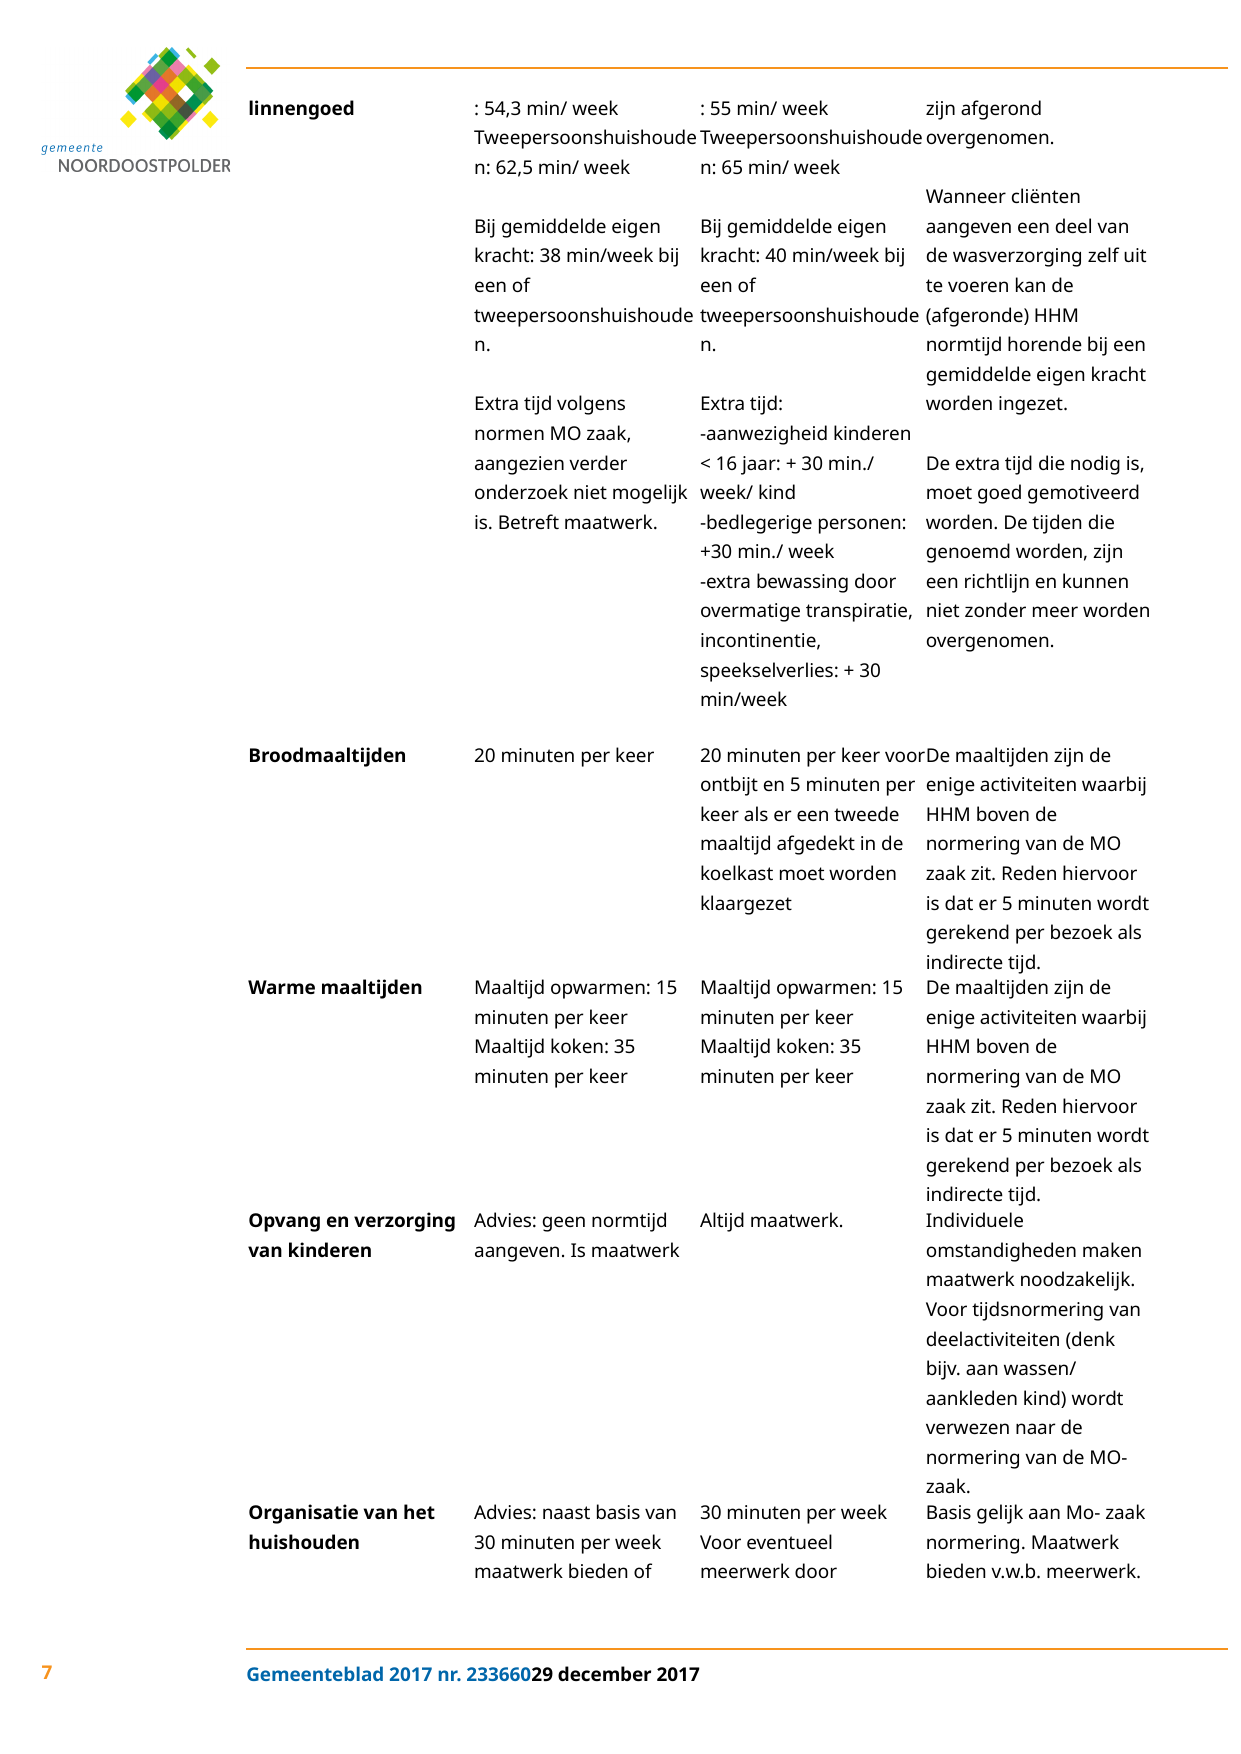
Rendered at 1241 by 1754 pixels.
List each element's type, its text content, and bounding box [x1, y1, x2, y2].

table_cell Altijd maatwerk. [700, 1208, 926, 1499]
table_cell De maaltijden zijn de enige activiteiten waarbij HHM boven de normering van de MO zaak zit. Reden hiervoor is dat er 5 minuten wordt gerekend per bezoek als indirecte tijd. [926, 975, 1152, 1207]
table_cell Advies: geen normtijd aangeven. Is maatwerk [474, 1208, 700, 1499]
table_cell Advies: naast basis van 30 minuten per week maatwerk bieden of [474, 1499, 700, 1584]
table_cell zijn afgerond overgenomen. Wanneer cliënten aangeven een deel van de wasverzorging zelf uit te voeren kan de (afgeronde) HHM normtijd horende bij een gemiddelde eigen kracht worden ingezet. De extra tijd die nodig is, moet goed gemotiveerd worden. De tijden die genoemd worden, zijn een richtlijn en kunnen niet zonder meer worden overgenomen. [926, 95, 1152, 742]
table_cell Opvang en verzorging van kinderen [248, 1208, 474, 1499]
table_cell Organisatie van het huishouden [248, 1499, 474, 1584]
table_cell Broodmaaltijden [248, 742, 474, 974]
picture [41, 47, 231, 172]
table_cell Maaltijd opwarmen: 15 minuten per keer Maaltijd koken: 35 minuten per keer [700, 975, 926, 1207]
table_cell De maaltijden zijn de enige activiteiten waarbij HHM boven de normering van de MO zaak zit. Reden hiervoor is dat er 5 minuten wordt gerekend per bezoek als indirecte tijd. [926, 742, 1152, 974]
table_cell : 54,3 min/ week Tweepersoonshuishouden: 62,5 min/ week Bij gemiddelde eigen kracht: 38 min/week bij een of tweepersoonshuishouden. Extra tijd volgens normen MO zaak, aangezien verder onderzoek niet mogelijk is. Betreft maatwerk. [474, 95, 700, 742]
table_cell : 55 min/ week Tweepersoonshuishouden: 65 min/ week Bij gemiddelde eigen kracht: 40 min/week bij een of tweepersoonshuishouden. Extra tijd: -aanwezigheid kinderen < 16 jaar: + 30 min./ week/ kind -bedlegerige personen: +30 min./ week -extra bewassing door overmatige transpiratie, incontinentie, speekselverlies: + 30 min/week [700, 95, 926, 742]
table_cell 20 minuten per keer voor ontbijt en 5 minuten per keer als er een tweede maaltijd afgedekt in de koelkast moet worden klaargezet [700, 742, 926, 974]
table_cell 20 minuten per keer [474, 742, 700, 974]
table_cell Basis gelijk aan Mo- zaak normering. Maatwerk bieden v.w.b. meerwerk. [926, 1499, 1152, 1584]
table_cell 30 minuten per week Voor eventueel meerwerk door [700, 1499, 926, 1584]
table_cell Maaltijd opwarmen: 15 minuten per keer Maaltijd koken: 35 minuten per keer [474, 975, 700, 1207]
table_cell linnengoed [248, 95, 474, 742]
table_cell Warme maaltijden [248, 975, 474, 1207]
table_cell Individuele omstandigheden maken maatwerk noodzakelijk. Voor tijdsnormering van deelactiviteiten (denk bijv. aan wassen/ aankleden kind) wordt verwezen naar de normering van de MO-zaak. [926, 1208, 1152, 1499]
